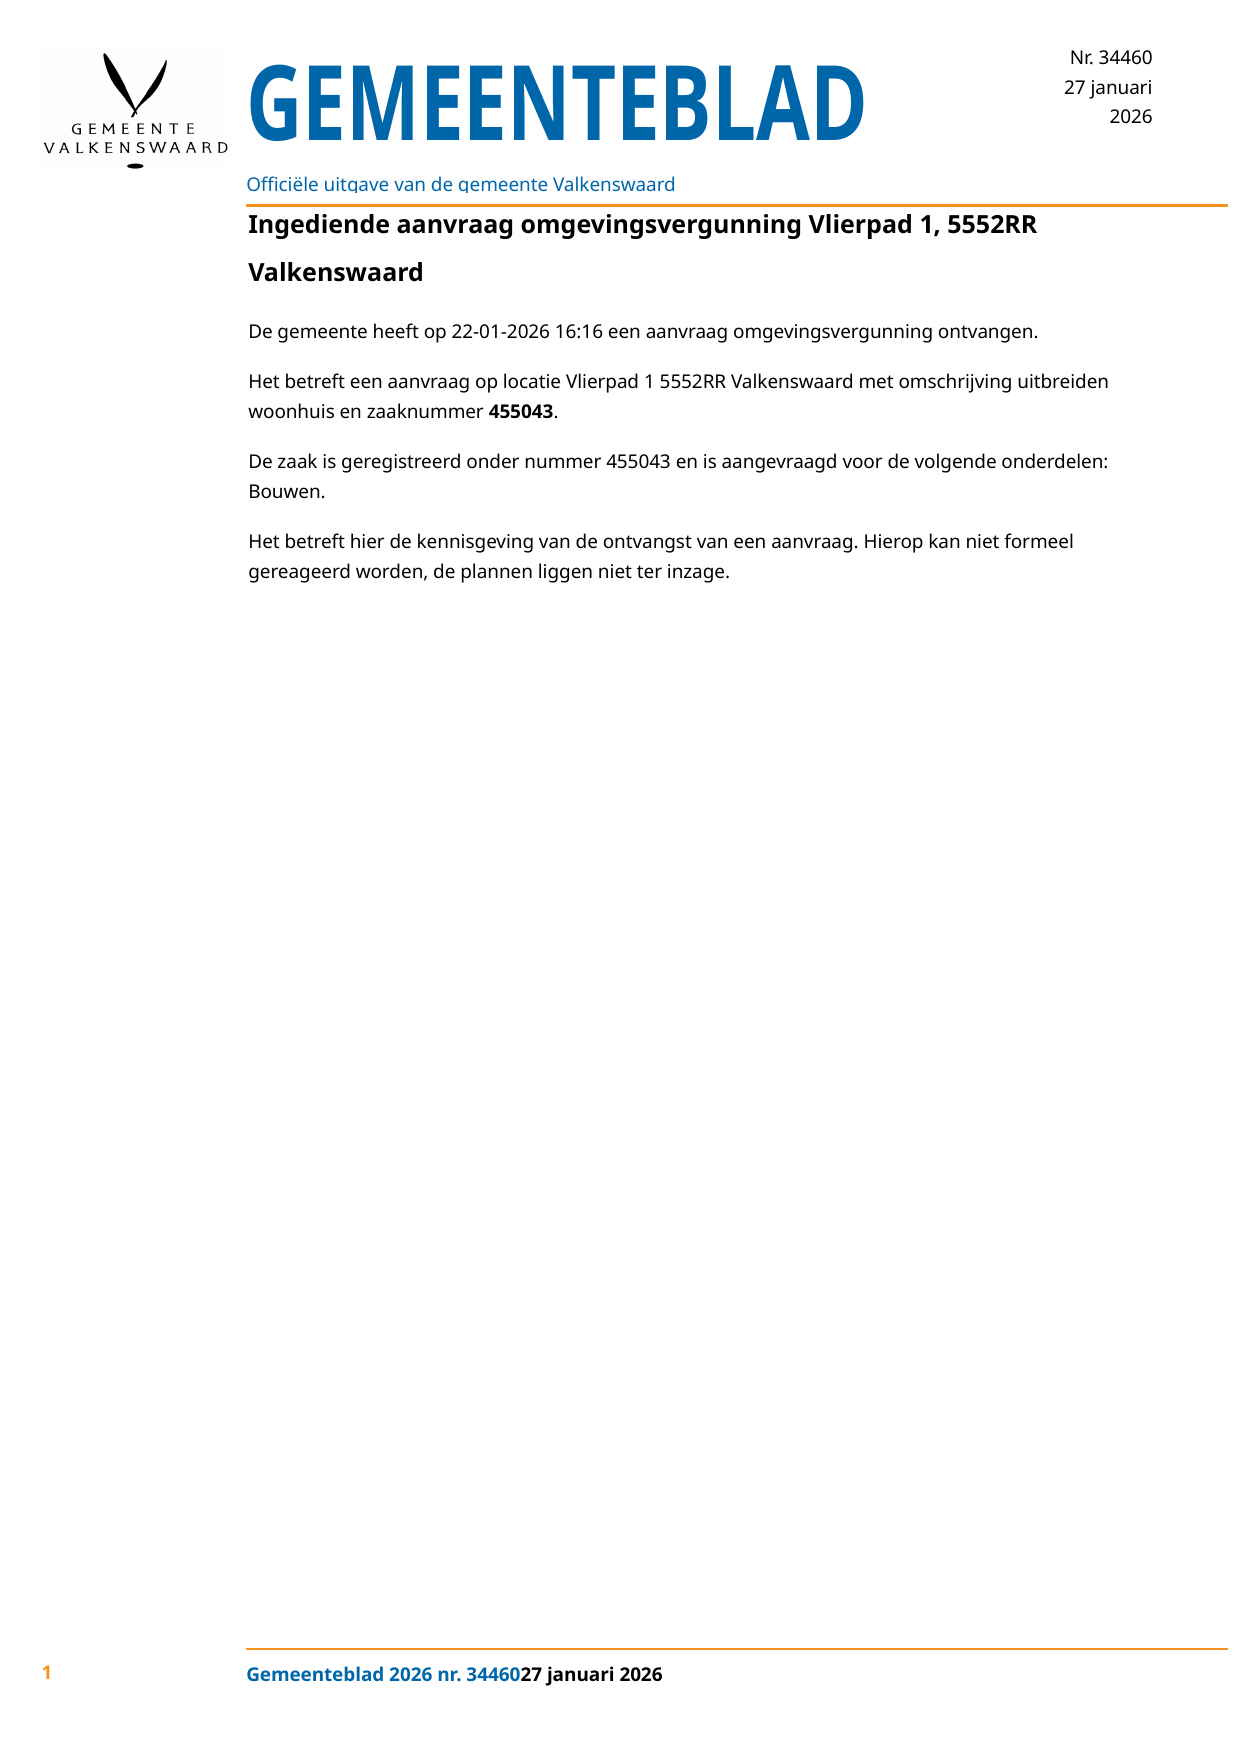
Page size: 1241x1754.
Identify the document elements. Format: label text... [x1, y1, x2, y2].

text De gemeente heeft op 22-01-2026 16:16 een aanvraag omgevingsvergunning ontvangen. [248, 318, 1152, 344]
text Het betreft een aanvraag op locatie Vlierpad 1 5552RR Valkenswaard met omschrijving uitbreiden woonhuis en zaaknummer 455043. [248, 368, 1152, 424]
text Ingediende aanvraag omgevingsvergunning Vlierpad 1, 5552RR Valkenswaard [248, 207, 1152, 288]
text Het betreft hier de kennisgeving van de ontvangst van een aanvraag. Hierop kan niet formeel gereageerd worden, de plannen liggen niet ter inzage. [248, 528, 1152, 584]
text De zaak is geregistreerd onder nummer 455043 en is aangevraagd voor de volgende onderdelen: Bouwen. [248, 448, 1152, 504]
picture [41, 47, 231, 172]
